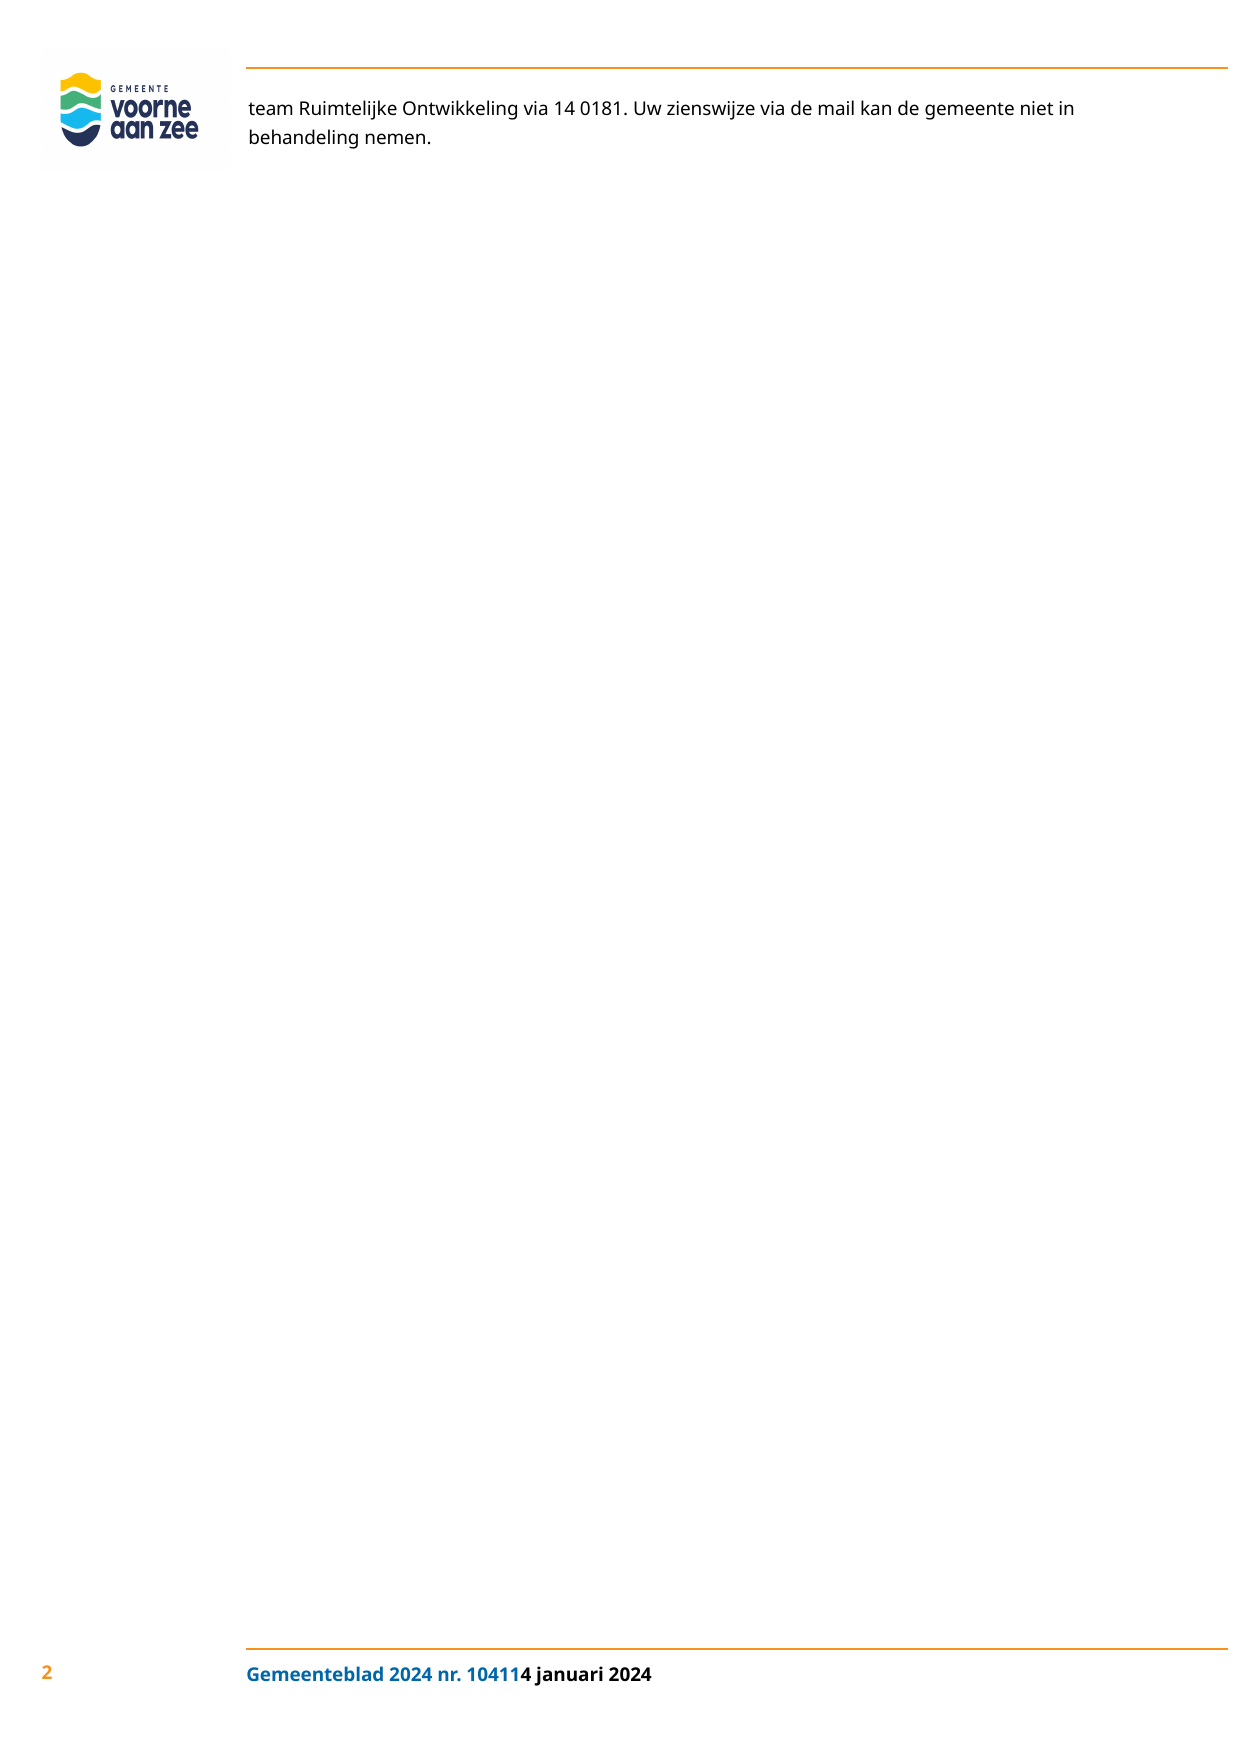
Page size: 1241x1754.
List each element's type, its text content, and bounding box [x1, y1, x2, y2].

text team Ruimtelijke Ontwikkeling via 14 0181. Uw zienswijze via de mail kan de gemeente niet in behandeling nemen. [248, 95, 1152, 150]
picture [41, 47, 231, 172]
